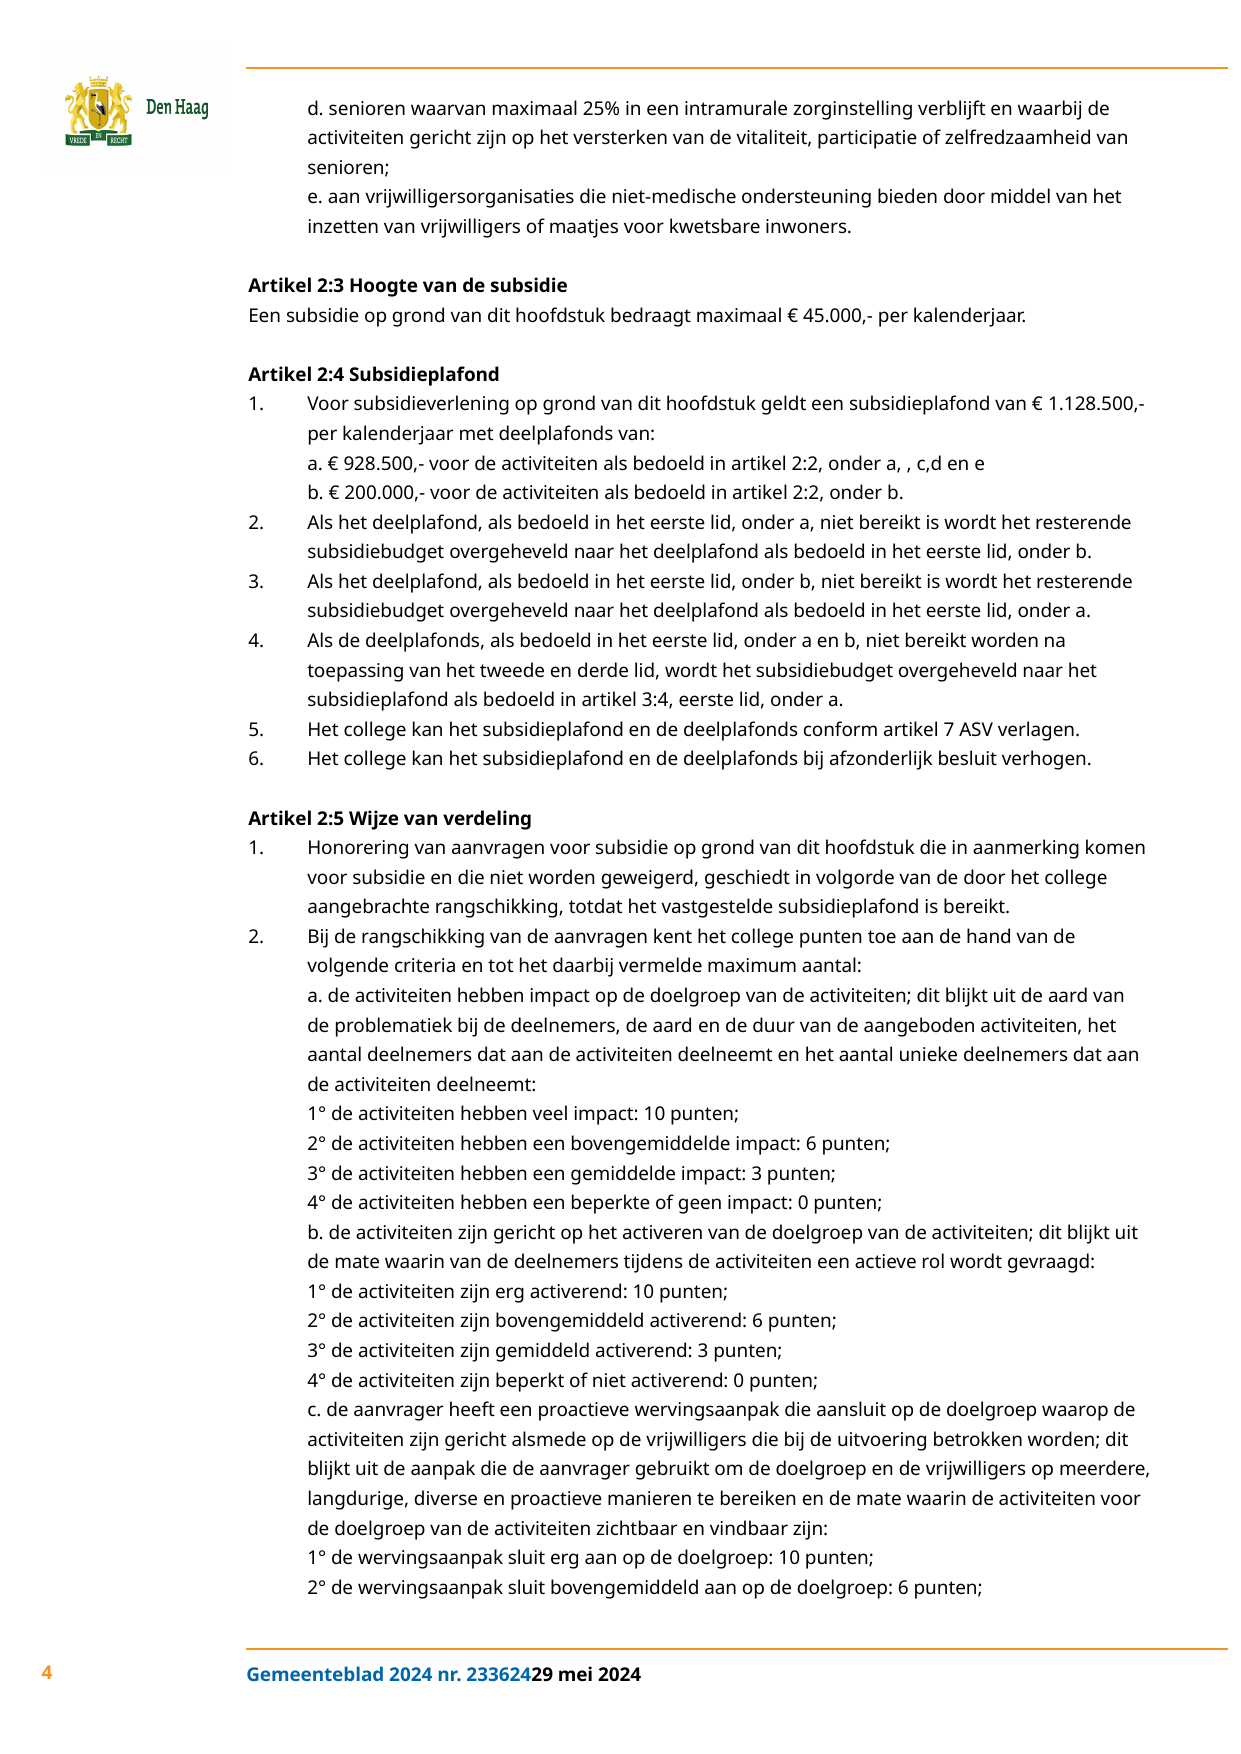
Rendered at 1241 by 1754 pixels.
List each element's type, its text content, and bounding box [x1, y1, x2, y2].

list Bij de rangschikking van de aanvragen kent het college punten toe aan de hand van de volgende criteria en tot het daarbij vermelde maximum aantal: [248, 923, 1152, 978]
list Het college kan het subsidieplafond en de deelplafonds conform artikel 7 ASV verlagen. [248, 716, 1152, 742]
text Artikel 2:4 Subsidieplafond [248, 361, 1152, 387]
list Als het deelplafond, als bedoeld in het eerste lid, onder a, niet bereikt is wordt het resterende subsidiebudget overgeheveld naar het deelplafond als bedoeld in het eerste lid, onder b. [248, 509, 1152, 564]
list d. senioren waarvan maximaal 25% in een intramurale zorginstelling verblijft en waarbij de activiteiten gericht zijn op het versterken van de vitaliteit, participatie of zelfredzaamheid van senioren; [248, 95, 1152, 180]
list 4° de activiteiten zijn beperkt of niet activerend: 0 punten; [248, 1367, 1152, 1393]
list Als de deelplafonds, als bedoeld in het eerste lid, onder a en b, niet bereikt worden na toepassing van het tweede en derde lid, wordt het subsidiebudget overgeheveld naar het subsidieplafond als bedoeld in artikel 3:4, eerste lid, onder a. [248, 627, 1152, 712]
list Honorering van aanvragen voor subsidie op grond van dit hoofdstuk die in aanmerking komen voor subsidie en die niet worden geweigerd, geschiedt in volgorde van de door het college aangebrachte rangschikking, totdat het vastgestelde subsidieplafond is bereikt. [248, 834, 1152, 919]
list 3° de activiteiten zijn gemiddeld activerend: 3 punten; [248, 1337, 1152, 1363]
list b. € 200.000,- voor de activiteiten als bedoeld in artikel 2:2, onder b. [248, 479, 1152, 505]
list b. de activiteiten zijn gericht op het activeren van de doelgroep van de activiteiten; dit blijkt uit de mate waarin van de deelnemers tijdens de activiteiten een actieve rol wordt gevraagd: [248, 1219, 1152, 1274]
text Een subsidie op grond van dit hoofdstuk bedraagt maximaal € 45.000,- per kalenderjaar. [248, 302, 1152, 328]
list Als het deelplafond, als bedoeld in het eerste lid, onder b, niet bereikt is wordt het resterende subsidiebudget overgeheveld naar het deelplafond als bedoeld in het eerste lid, onder a. [248, 568, 1152, 623]
list a. de activiteiten hebben impact op de doelgroep van de activiteiten; dit blijkt uit de aard van de problematiek bij de deelnemers, de aard en de duur van de aangeboden activiteiten, het aantal deelnemers dat aan de activiteiten deelneemt en het aantal unieke deelnemers dat aan de activiteiten deelneemt: [248, 982, 1152, 1097]
list 3° de activiteiten hebben een gemiddelde impact: 3 punten; [248, 1160, 1152, 1186]
list c. de aanvrager heeft een proactieve wervingsaanpak die aansluit op de doelgroep waarop de activiteiten zijn gericht alsmede op de vrijwilligers die bij de uitvoering betrokken worden; dit blijkt uit de aanpak die de aanvrager gebruikt om de doelgroep en de vrijwilligers op meerdere, langdurige, diverse en proactieve manieren te bereiken en de mate waarin de activiteiten voor de doelgroep van de activiteiten zichtbaar en vindbaar zijn: [248, 1396, 1152, 1541]
text Artikel 2:3 Hoogte van de subsidie [248, 272, 1152, 298]
list a. € 928.500,- voor de activiteiten als bedoeld in artikel 2:2, onder a, , c,d en e [248, 450, 1152, 476]
list 2° de activiteiten hebben een bovengemiddelde impact: 6 punten; [248, 1130, 1152, 1156]
list 4° de activiteiten hebben een beperkte of geen impact: 0 punten; [248, 1189, 1152, 1215]
list 2° de wervingsaanpak sluit bovengemiddeld aan op de doelgroep: 6 punten; [248, 1574, 1152, 1600]
list e. aan vrijwilligersorganisaties die niet-medische ondersteuning bieden door middel van het inzetten van vrijwilligers of maatjes voor kwetsbare inwoners. [248, 183, 1152, 239]
list 1° de wervingsaanpak sluit erg aan op de doelgroep: 10 punten; [248, 1544, 1152, 1570]
list 1° de activiteiten zijn erg activerend: 10 punten; [248, 1278, 1152, 1304]
list 1° de activiteiten hebben veel impact: 10 punten; [248, 1101, 1152, 1126]
list Voor subsidieverlening op grond van dit hoofdstuk geldt een subsidieplafond van € 1.128.500,- per kalenderjaar met deelplafonds van: [248, 391, 1152, 446]
picture [41, 47, 231, 172]
list 2° de activiteiten zijn bovengemiddeld activerend: 6 punten; [248, 1308, 1152, 1333]
list Het college kan het subsidieplafond en de deelplafonds bij afzonderlijk besluit verhogen. [248, 746, 1152, 771]
text Artikel 2:5 Wijze van verdeling [248, 805, 1152, 831]
